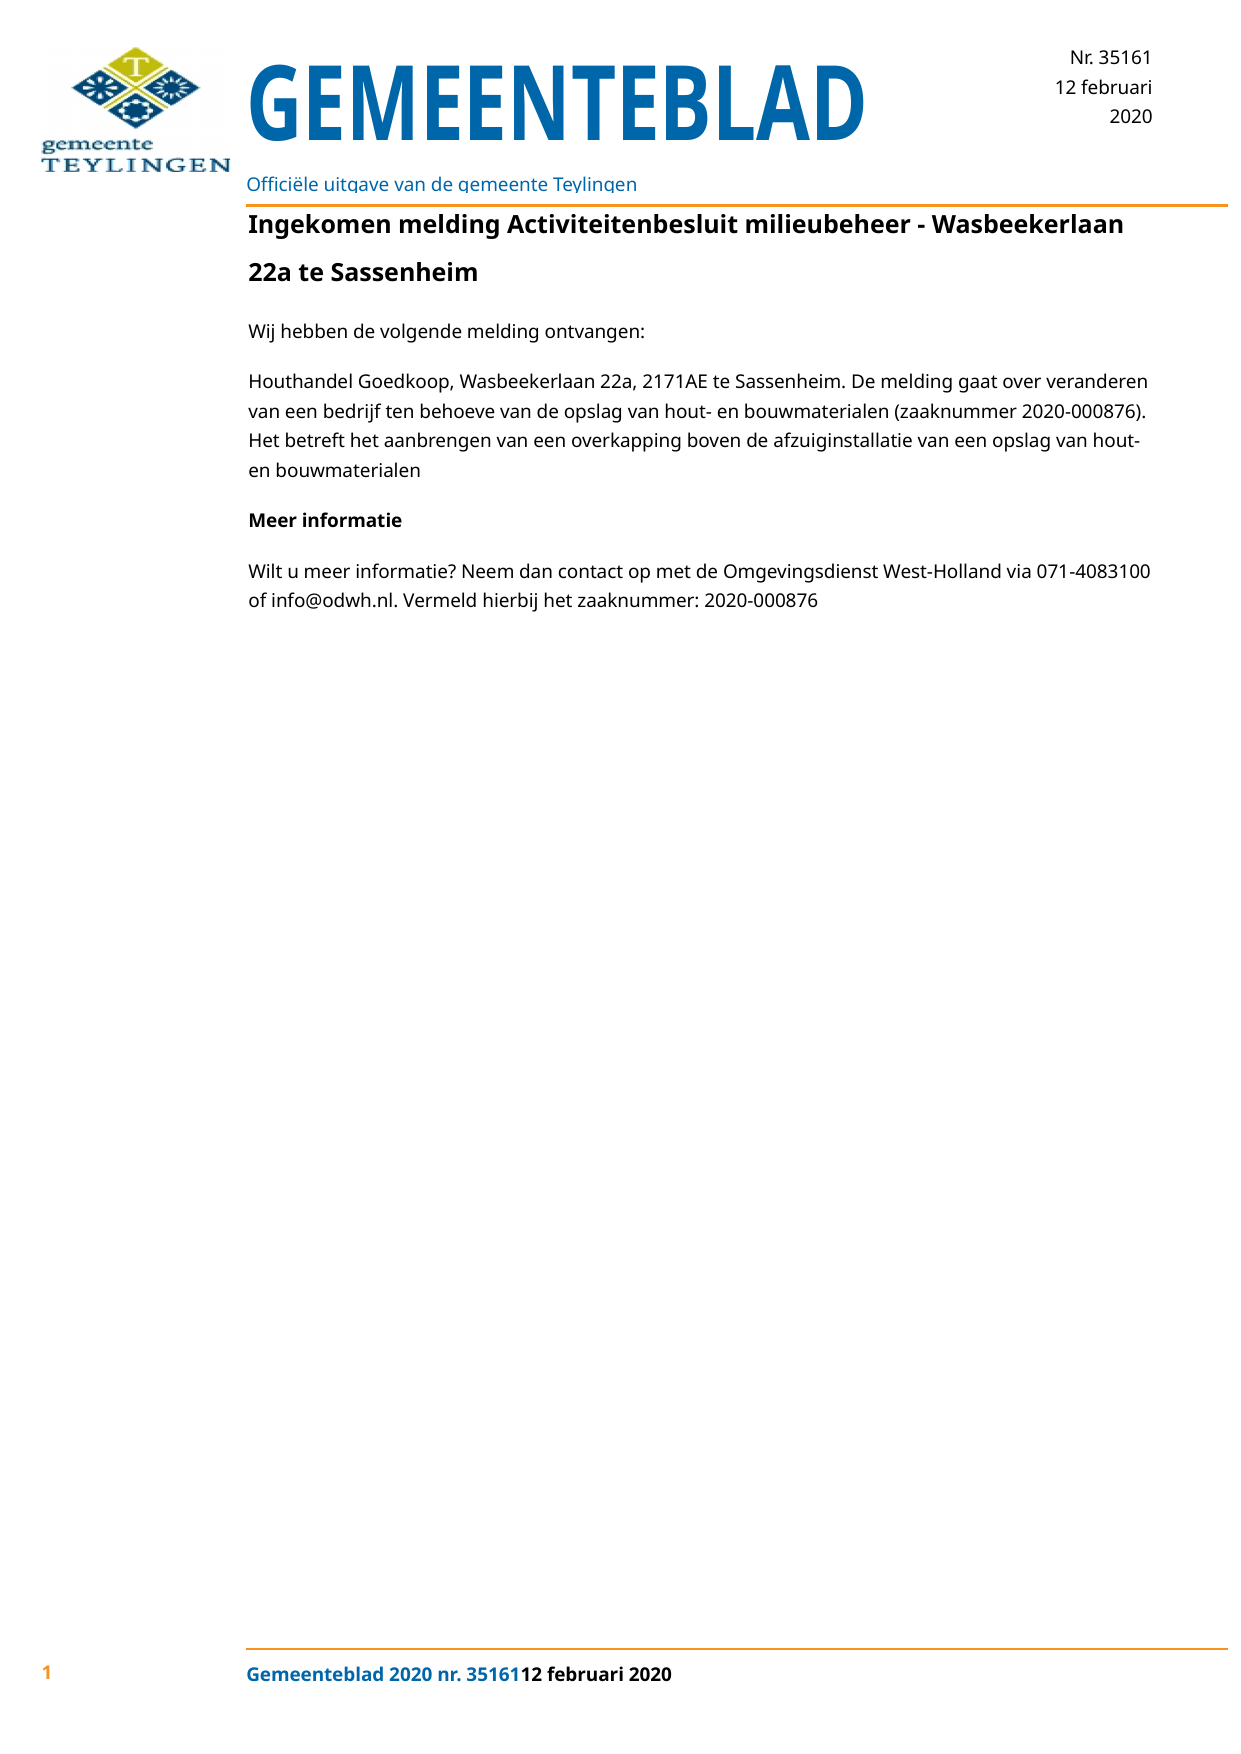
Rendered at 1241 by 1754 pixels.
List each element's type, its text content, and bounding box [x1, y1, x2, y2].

text Meer informatie [248, 507, 1152, 533]
text Wij hebben de volgende melding ontvangen: [248, 318, 1152, 344]
text Houthandel Goedkoop, Wasbeekerlaan 22a, 2171AE te Sassenheim. De melding gaat over veranderen van een bedrijf ten behoeve van de opslag van hout- en bouwmaterialen (zaaknummer 2020-000876). Het betreft het aanbrengen van een overkapping boven de afzuiginstallatie van een opslag van hout- en bouwmaterialen [248, 368, 1152, 483]
picture [41, 47, 231, 172]
text Ingekomen melding Activiteitenbesluit milieubeheer - Wasbeekerlaan 22a te Sassenheim [248, 207, 1152, 288]
text Wilt u meer informatie? Neem dan contact op met de Omgevingsdienst West-Holland via 071‑4083100 of info@odwh.nl. Vermeld hierbij het zaaknummer: 2020-000876 [248, 558, 1152, 613]
